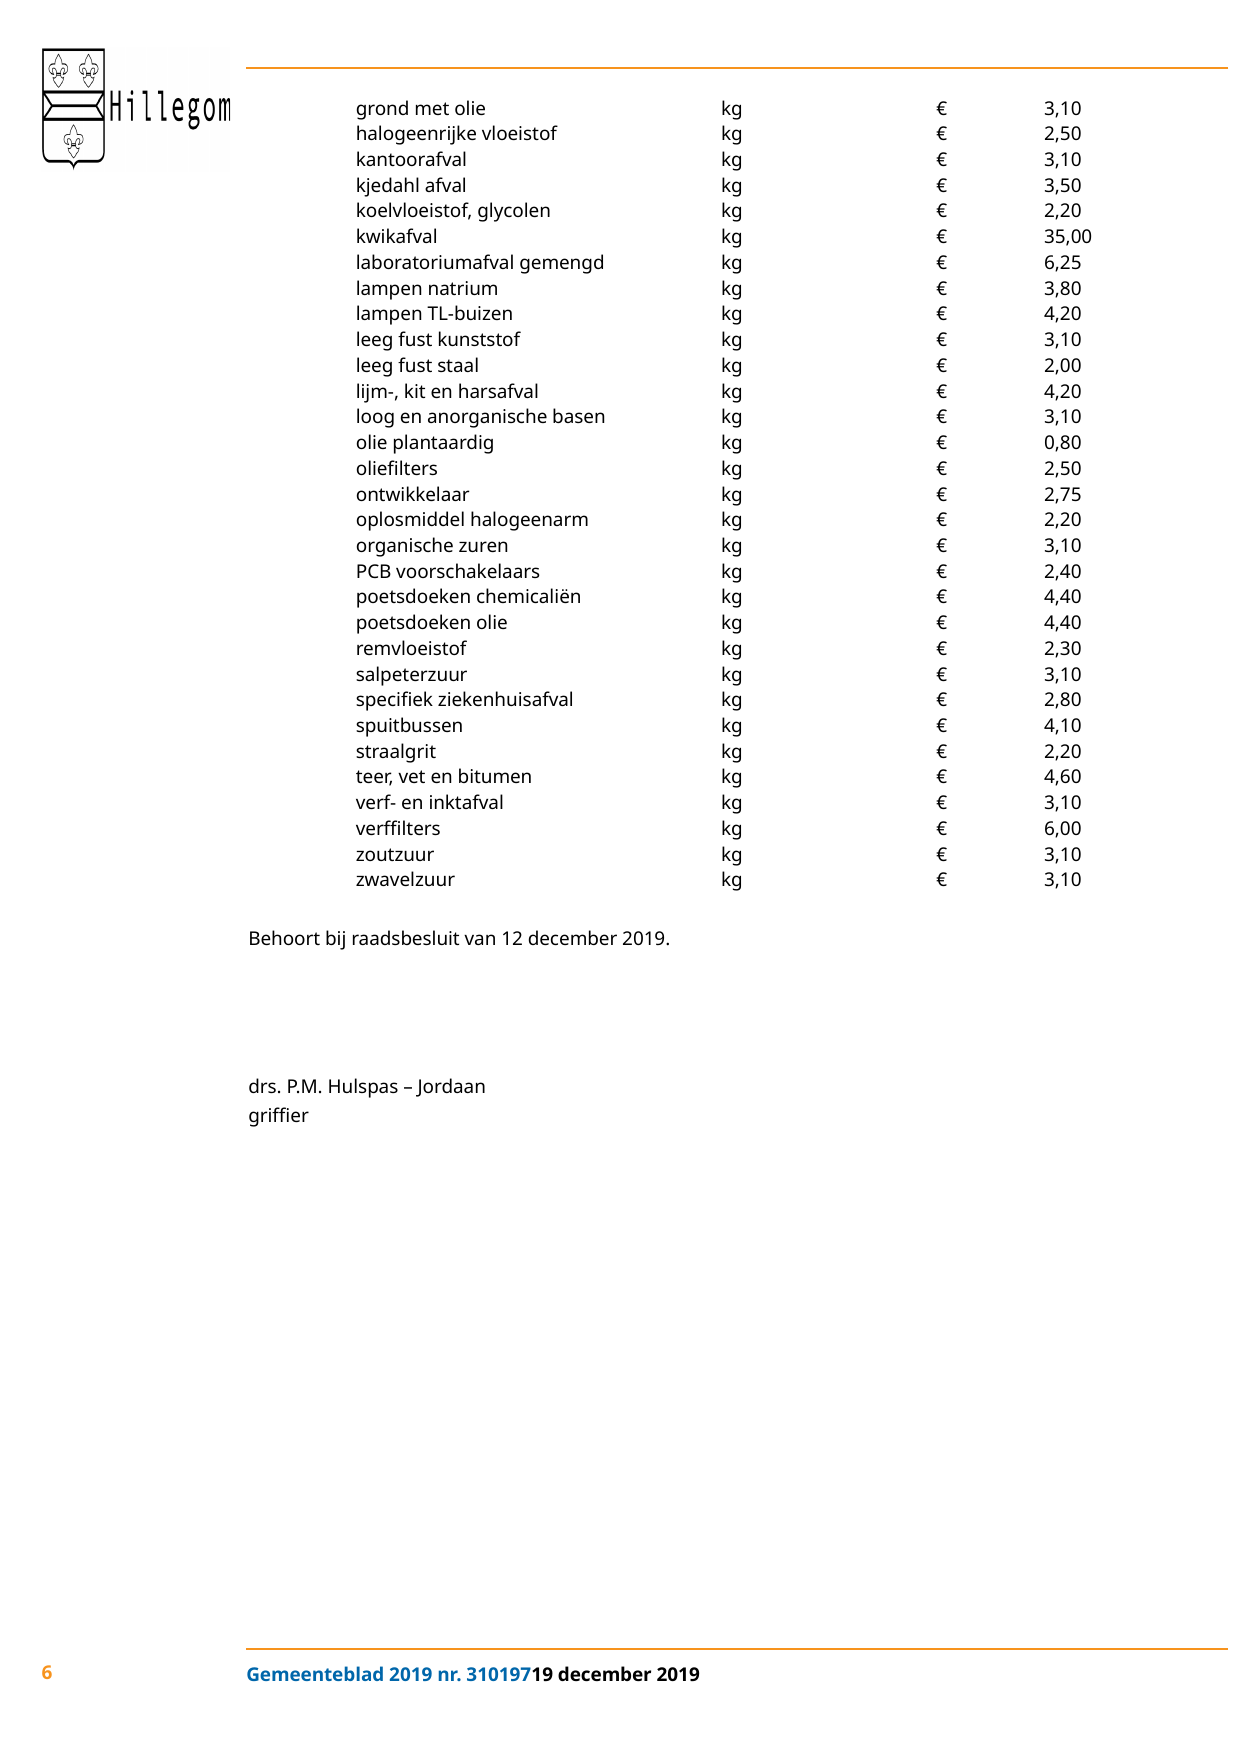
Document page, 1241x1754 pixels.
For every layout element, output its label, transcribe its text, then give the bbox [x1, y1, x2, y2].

table_cell [248, 301, 356, 326]
table_cell 4,40 [1044, 609, 1152, 635]
table_cell 3,10 [1044, 532, 1152, 558]
table_cell kg [721, 352, 936, 378]
table_cell kg [721, 121, 936, 146]
table_cell € [936, 738, 1044, 764]
table_cell € [936, 712, 1044, 738]
table_cell kg [721, 867, 936, 892]
table_cell kg [721, 249, 936, 275]
table_cell kg [721, 198, 936, 223]
table_cell € [936, 841, 1044, 867]
table_cell € [936, 764, 1044, 789]
table_cell kg [721, 764, 936, 789]
table_cell kg [721, 224, 936, 249]
table_cell [248, 764, 356, 789]
table_cell kjedahl afval [356, 172, 721, 198]
table_cell kg [721, 841, 936, 867]
table_cell € [936, 661, 1044, 687]
table_cell € [936, 352, 1044, 378]
table_cell € [936, 275, 1044, 301]
table_cell 4,20 [1044, 378, 1152, 403]
table_cell [248, 146, 356, 172]
table_cell 3,10 [1044, 790, 1152, 815]
table_cell [248, 815, 356, 841]
table_cell 3,10 [1044, 404, 1152, 429]
table_cell 3,10 [1044, 95, 1152, 121]
table_cell lampen TL-buizen [356, 301, 721, 326]
table_cell salpeterzuur [356, 661, 721, 687]
table_cell poetsdoeken olie [356, 609, 721, 635]
table_cell kg [721, 738, 936, 764]
table_cell olie plantaardig [356, 429, 721, 455]
table_cell specifiek ziekenhuisafval [356, 687, 721, 712]
table_cell 6,25 [1044, 249, 1152, 275]
table_cell remvloeistof [356, 635, 721, 661]
table_cell 2,75 [1044, 481, 1152, 506]
table_cell 3,50 [1044, 172, 1152, 198]
table_cell 0,80 [1044, 429, 1152, 455]
table_cell [248, 687, 356, 712]
table_cell kg [721, 584, 936, 609]
table_cell [248, 95, 356, 121]
table_cell 3,10 [1044, 841, 1152, 867]
table_cell 2,20 [1044, 738, 1152, 764]
table_cell € [936, 249, 1044, 275]
table_cell 3,10 [1044, 661, 1152, 687]
table_cell lampen natrium [356, 275, 721, 301]
table_cell kg [721, 95, 936, 121]
table_cell € [936, 867, 1044, 892]
table_cell lijm-, kit en harsafval [356, 378, 721, 403]
table_cell [248, 532, 356, 558]
table_cell grond met olie [356, 95, 721, 121]
table_cell kg [721, 172, 936, 198]
table_cell koelvloeistof, glycolen [356, 198, 721, 223]
table_cell 2,50 [1044, 455, 1152, 481]
table_cell [248, 661, 356, 687]
table_cell kg [721, 275, 936, 301]
table_cell € [936, 532, 1044, 558]
table_cell kg [721, 532, 936, 558]
table_cell [248, 352, 356, 378]
table_cell verf- en inktafval [356, 790, 721, 815]
picture [41, 47, 231, 172]
table_cell € [936, 506, 1044, 532]
table_cell 2,40 [1044, 558, 1152, 584]
table_cell kg [721, 301, 936, 326]
table_cell [248, 584, 356, 609]
table_cell kg [721, 146, 936, 172]
table_cell € [936, 301, 1044, 326]
table_cell € [936, 378, 1044, 403]
table_cell kwikafval [356, 224, 721, 249]
table_cell PCB voorschakelaars [356, 558, 721, 584]
table_cell [248, 790, 356, 815]
table_cell 35,00 [1044, 224, 1152, 249]
table_cell € [936, 609, 1044, 635]
table_cell € [936, 224, 1044, 249]
text griffier [248, 1103, 1152, 1128]
table_cell 2,30 [1044, 635, 1152, 661]
table_cell [248, 738, 356, 764]
table_cell 3,10 [1044, 867, 1152, 892]
table_cell 4,20 [1044, 301, 1152, 326]
table_cell kg [721, 790, 936, 815]
table_cell [248, 198, 356, 223]
table_cell € [936, 687, 1044, 712]
table_cell € [936, 455, 1044, 481]
table_cell kg [721, 506, 936, 532]
table_cell 2,00 [1044, 352, 1152, 378]
table_cell kg [721, 378, 936, 403]
table_cell laboratoriumafval gemengd [356, 249, 721, 275]
table_cell loog en anorganische basen [356, 404, 721, 429]
table_cell € [936, 404, 1044, 429]
table_cell kg [721, 326, 936, 352]
table_cell kg [721, 661, 936, 687]
table_cell [248, 172, 356, 198]
table_cell [248, 275, 356, 301]
table_cell € [936, 198, 1044, 223]
table_cell 3,80 [1044, 275, 1152, 301]
table_cell 3,10 [1044, 326, 1152, 352]
table_cell organische zuren [356, 532, 721, 558]
table_cell kg [721, 635, 936, 661]
table_cell verffilters [356, 815, 721, 841]
table_cell kg [721, 481, 936, 506]
table_cell [248, 506, 356, 532]
table_cell zwavelzuur [356, 867, 721, 892]
table_cell kg [721, 815, 936, 841]
table_cell [248, 378, 356, 403]
table_cell kg [721, 429, 936, 455]
table_cell 2,20 [1044, 198, 1152, 223]
text drs. P.M. Hulspas – Jordaan [248, 1073, 1152, 1099]
table_cell € [936, 815, 1044, 841]
table_cell 4,40 [1044, 584, 1152, 609]
table_cell kg [721, 609, 936, 635]
table_cell [248, 455, 356, 481]
table_cell teer, vet en bitumen [356, 764, 721, 789]
table_cell kg [721, 455, 936, 481]
table_cell € [936, 146, 1044, 172]
table_cell zoutzuur [356, 841, 721, 867]
table_cell 4,10 [1044, 712, 1152, 738]
table_cell oliefilters [356, 455, 721, 481]
table_cell [248, 121, 356, 146]
table_cell kantoorafval [356, 146, 721, 172]
table_cell € [936, 326, 1044, 352]
table_cell kg [721, 558, 936, 584]
table_cell kg [721, 404, 936, 429]
table_cell [248, 558, 356, 584]
table_cell leeg fust staal [356, 352, 721, 378]
table_cell € [936, 481, 1044, 506]
table_cell € [936, 790, 1044, 815]
text Behoort bij raadsbesluit van 12 december 2019. [248, 925, 1152, 951]
table_cell € [936, 121, 1044, 146]
table_cell ontwikkelaar [356, 481, 721, 506]
table_cell 4,60 [1044, 764, 1152, 789]
table_cell 3,10 [1044, 146, 1152, 172]
table_cell kg [721, 687, 936, 712]
table_cell [248, 635, 356, 661]
table_cell [248, 867, 356, 892]
table_cell € [936, 95, 1044, 121]
table_cell [248, 326, 356, 352]
table_cell oplosmiddel halogeenarm [356, 506, 721, 532]
table_cell [248, 609, 356, 635]
table_cell € [936, 429, 1044, 455]
table_cell 2,80 [1044, 687, 1152, 712]
table_cell halogeenrijke vloeistof [356, 121, 721, 146]
table_cell [248, 841, 356, 867]
table_cell poetsdoeken chemicaliën [356, 584, 721, 609]
table_cell straalgrit [356, 738, 721, 764]
table_cell [248, 481, 356, 506]
table_cell [248, 249, 356, 275]
table_cell € [936, 172, 1044, 198]
table_cell [248, 429, 356, 455]
table_cell spuitbussen [356, 712, 721, 738]
table_cell € [936, 635, 1044, 661]
table_cell [248, 712, 356, 738]
table_cell [248, 224, 356, 249]
table_cell 2,50 [1044, 121, 1152, 146]
table_cell 2,20 [1044, 506, 1152, 532]
table_cell leeg fust kunststof [356, 326, 721, 352]
table_cell € [936, 584, 1044, 609]
table_cell 6,00 [1044, 815, 1152, 841]
table_cell [248, 404, 356, 429]
table_cell kg [721, 712, 936, 738]
table_cell € [936, 558, 1044, 584]
